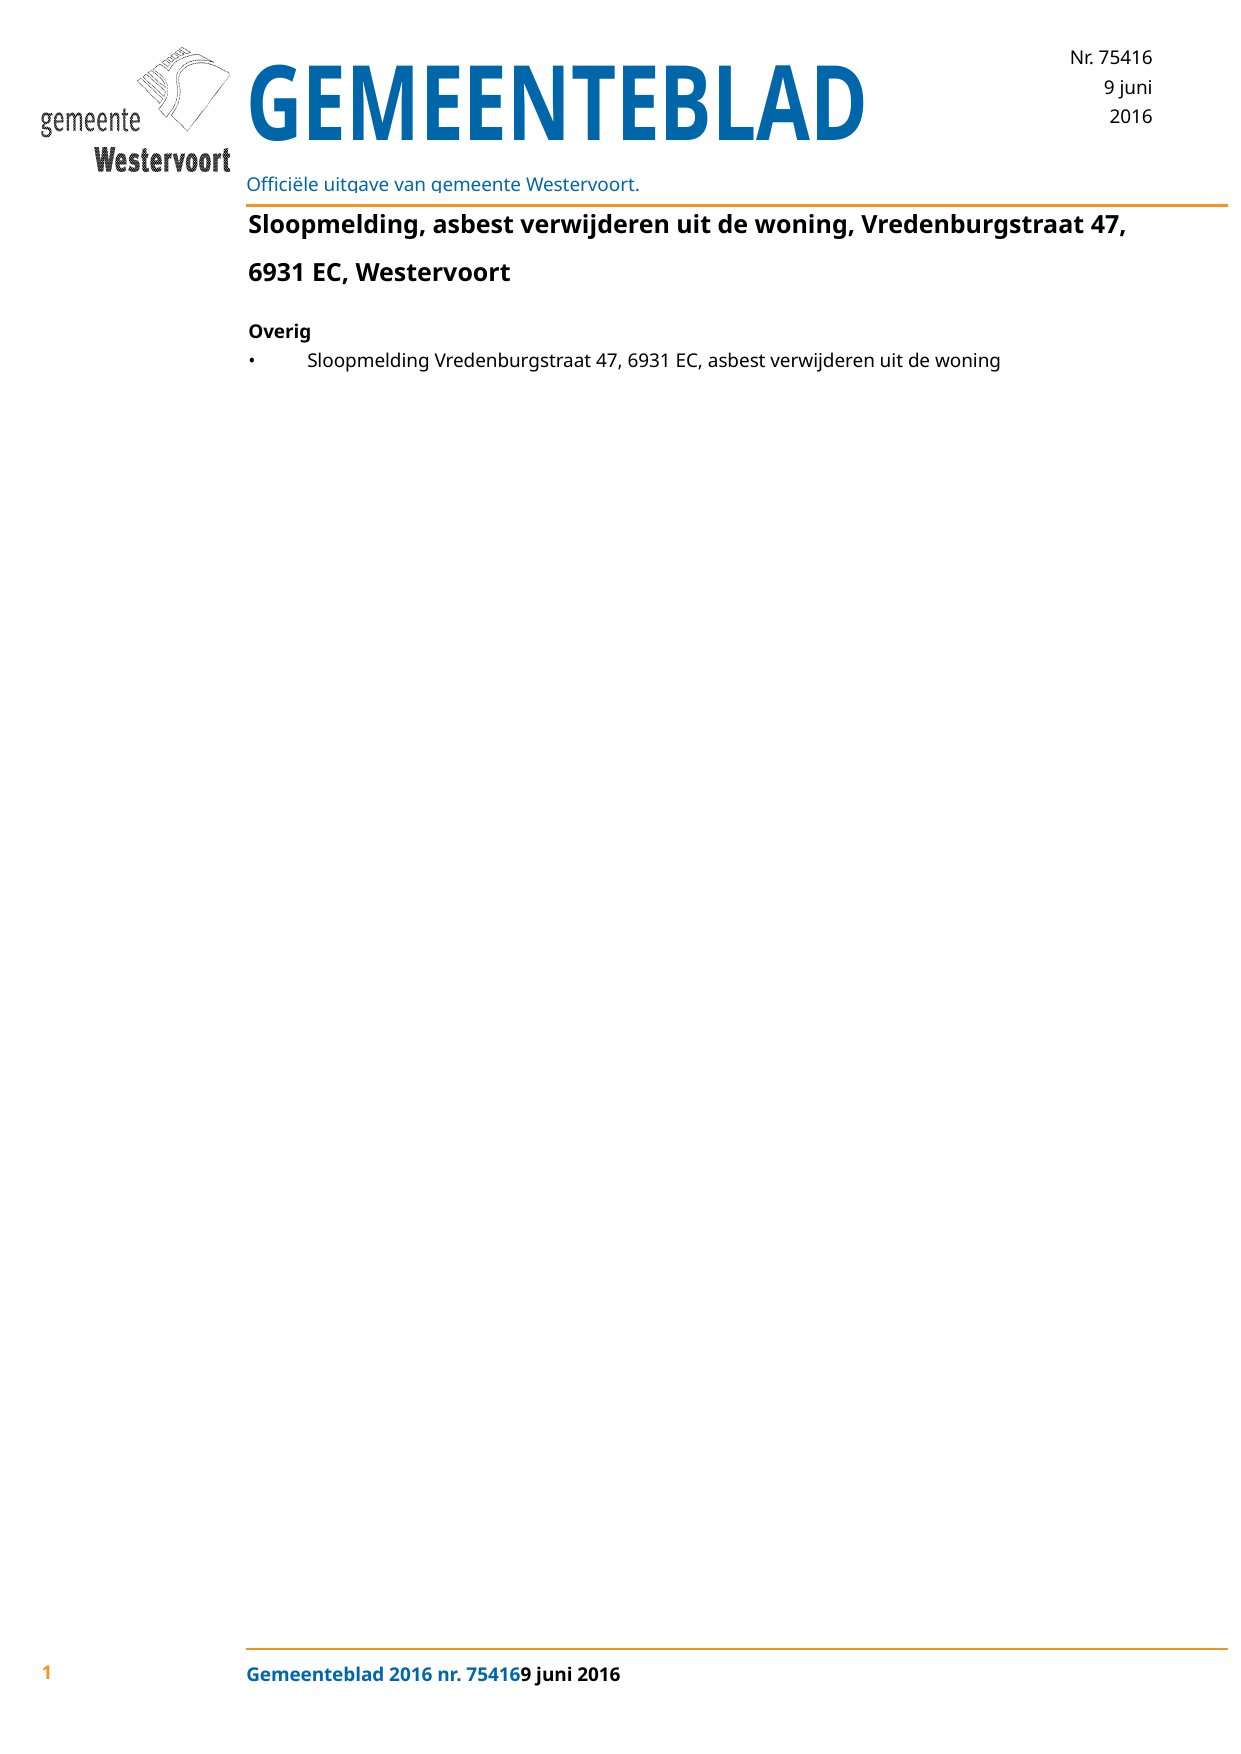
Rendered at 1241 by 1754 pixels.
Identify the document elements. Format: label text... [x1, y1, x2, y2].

text Sloopmelding, asbest verwijderen uit de woning, Vredenburgstraat 47, 6931 EC, Westervoort [248, 207, 1152, 288]
text Overig [248, 318, 1152, 344]
list Sloopmelding Vredenburgstraat 47, 6931 EC, asbest verwijderen uit de woning [248, 347, 1152, 373]
picture [41, 47, 231, 172]
